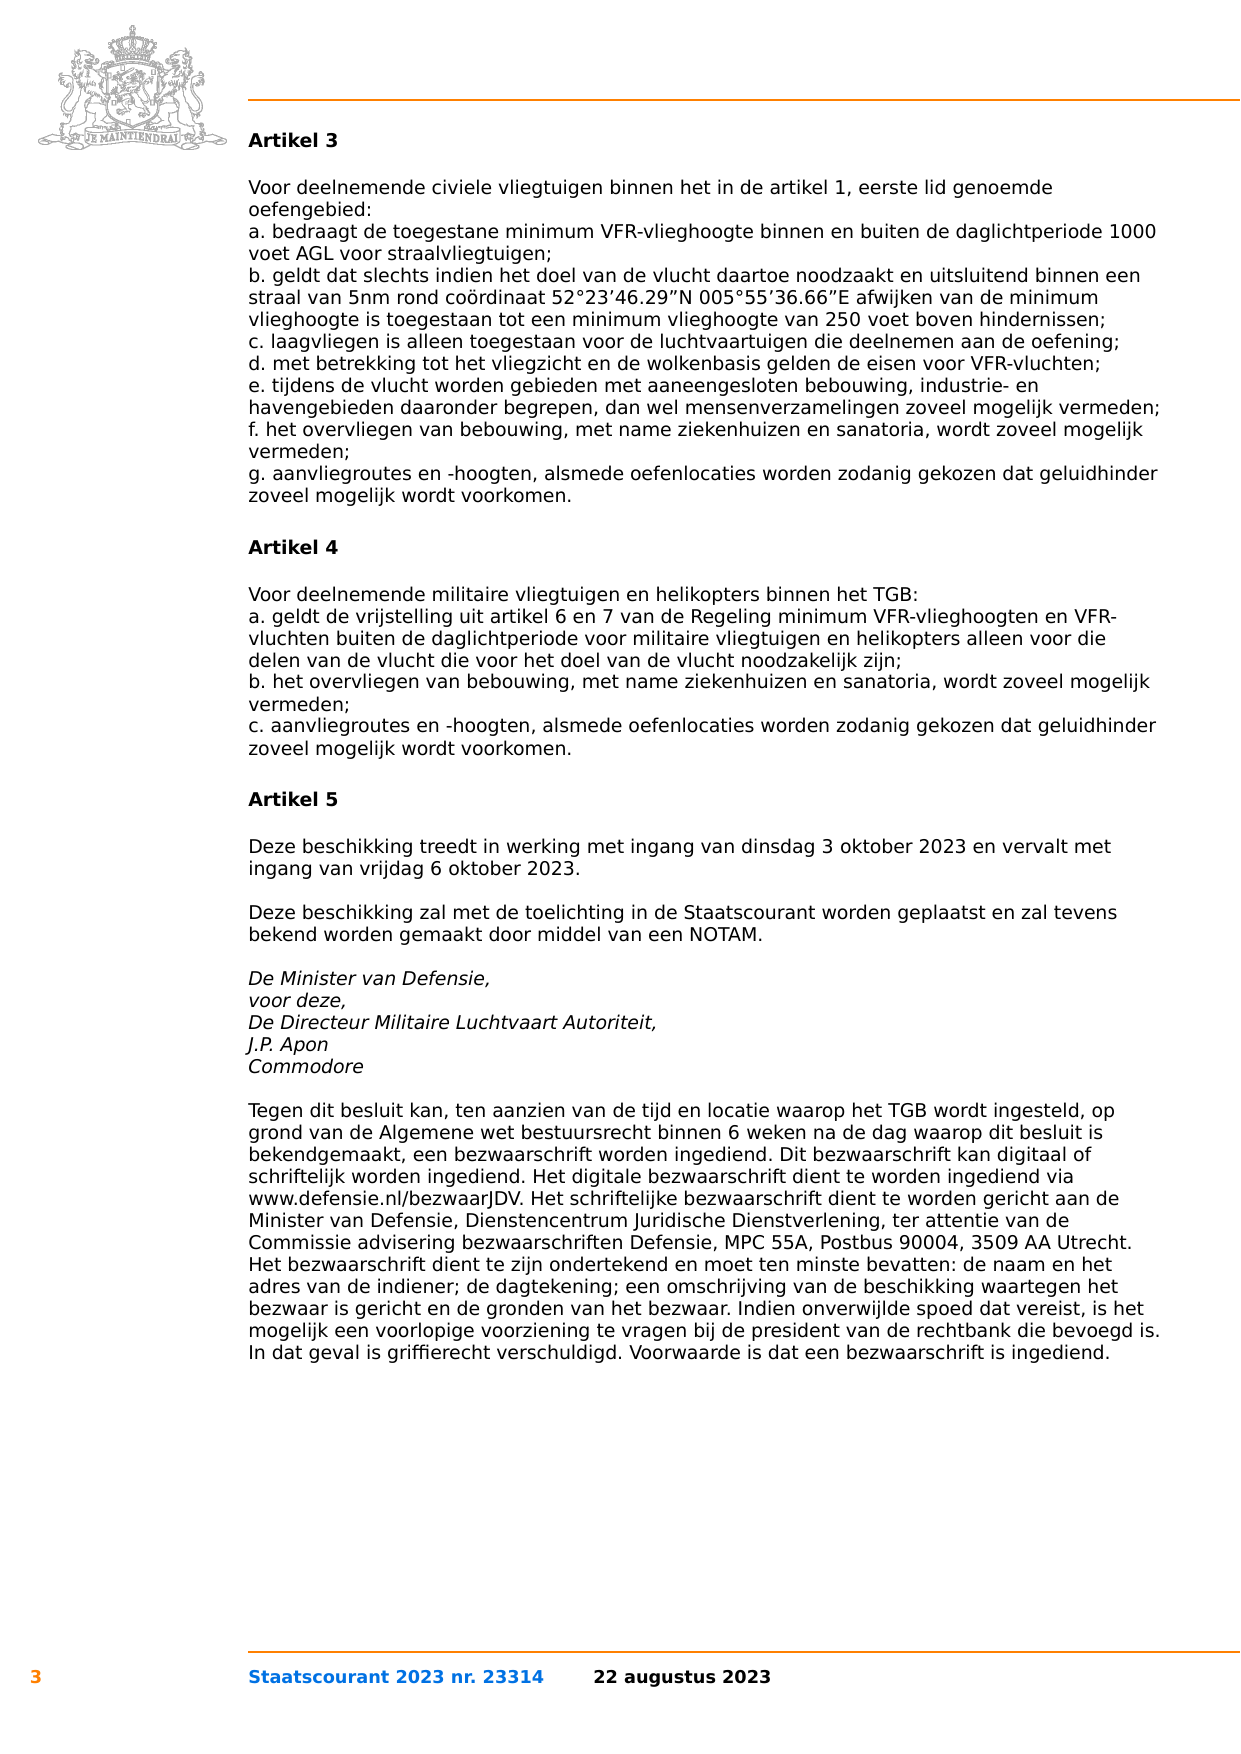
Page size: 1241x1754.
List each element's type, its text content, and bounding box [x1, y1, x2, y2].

text f. het overvliegen van bebouwing, met name ziekenhuizen en sanatoria, wordt zoveel mogelijk vermeden; [248, 419, 1163, 463]
text c. aanvliegroutes en -hoogten, alsmede oefenlocaties worden zodanig gekozen dat geluidhinder zoveel mogelijk wordt voorkomen. [248, 715, 1163, 759]
subtitle Artikel 5 [248, 789, 1163, 811]
text a. bedraagt de toegestane minimum VFR-vlieghoogte binnen en buiten de daglichtperiode 1000 voet AGL voor straalvliegtuigen; [248, 221, 1163, 265]
text Voor deelnemende militaire vliegtuigen en helikopters binnen het TGB: [248, 583, 1163, 606]
text e. tijdens de vlucht worden gebieden met aaneengesloten bebouwing, industrie- en havengebieden daaronder begrepen, dan wel mensenverzamelingen zoveel mogelijk vermeden; [248, 375, 1163, 419]
picture [38, 25, 227, 150]
subtitle Artikel 3 [248, 130, 1163, 152]
text Deze beschikking zal met de toelichting in de Staatscourant worden geplaatst en zal tevens bekend worden gemaakt door middel van een NOTAM. [248, 902, 1163, 946]
subtitle Artikel 4 [248, 537, 1163, 558]
text b. het overvliegen van bebouwing, met name ziekenhuizen en sanatoria, wordt zoveel mogelijk vermeden; [248, 671, 1163, 715]
text c. laagvliegen is alleen toegestaan voor de luchtvaartuigen die deelnemen aan de oefening; [248, 331, 1163, 353]
text Deze beschikking treedt in werking met ingang van dinsdag 3 oktober 2023 en vervalt met ingang van vrijdag 6 oktober 2023. [248, 836, 1163, 880]
text Tegen dit besluit kan, ten aanzien van de tijd en locatie waarop het TGB wordt ingesteld, op grond van de Algemene wet bestuursrecht binnen 6 weken na de dag waarop dit besluit is bekendgemaakt, een bezwaarschrift worden ingediend. Dit bezwaarschrift kan digitaal of schriftelijk worden ingediend. Het digitale bezwaarschrift dient te worden ingediend via www.defensie.nl/bezwaarJDV. Het schriftelijke bezwaarschrift dient te worden gericht aan de Minister van Defensie, Dienstencentrum Juridische Dienstverlening, ter attentie van de Commissie advisering bezwaarschriften Defensie, MPC 55A, Postbus 90004, 3509 AA Utrecht. Het bezwaarschrift dient te zijn ondertekend en moet ten minste bevatten: de naam en het adres van de indiener; de dagtekening; een omschrijving van de beschikking waartegen het bezwaar is gericht en de gronden van het bezwaar. Indien onverwijlde spoed dat vereist, is het mogelijk een voorlopige voorziening te vragen bij de president van de rechtbank die bevoegd is. In dat geval is griffierecht verschuldigd. Voorwaarde is dat een bezwaarschrift is ingediend. [248, 1100, 1163, 1363]
text d. met betrekking tot het vliegzicht en de wolkenbasis gelden de eisen voor VFR-vluchten; [248, 353, 1163, 375]
text b. geldt dat slechts indien het doel van de vlucht daartoe noodzaakt en uitsluitend binnen een straal van 5nm rond coördinaat 52°23’46.29”N 005°55’36.66”E afwijken van de minimum vlieghoogte is toegestaan tot een minimum vlieghoogte van 250 voet boven hindernissen; [248, 265, 1163, 331]
text g. aanvliegroutes en -hoogten, alsmede oefenlocaties worden zodanig gekozen dat geluidhinder zoveel mogelijk wordt voorkomen. [248, 463, 1163, 507]
text Voor deelnemende civiele vliegtuigen binnen het in de artikel 1, eerste lid genoemde oefengebied: [248, 177, 1163, 221]
text De Minister van Defensie, voor deze, De Directeur Militaire Luchtvaart Autoriteit, J.P. Apon Commodore [248, 968, 1163, 1078]
text a. geldt de vrijstelling uit artikel 6 en 7 van de Regeling minimum VFR-vlieghoogten en VFR-vluchten buiten de daglichtperiode voor militaire vliegtuigen en helikopters alleen voor die delen van de vlucht die voor het doel van de vlucht noodzakelijk zijn; [248, 606, 1163, 671]
